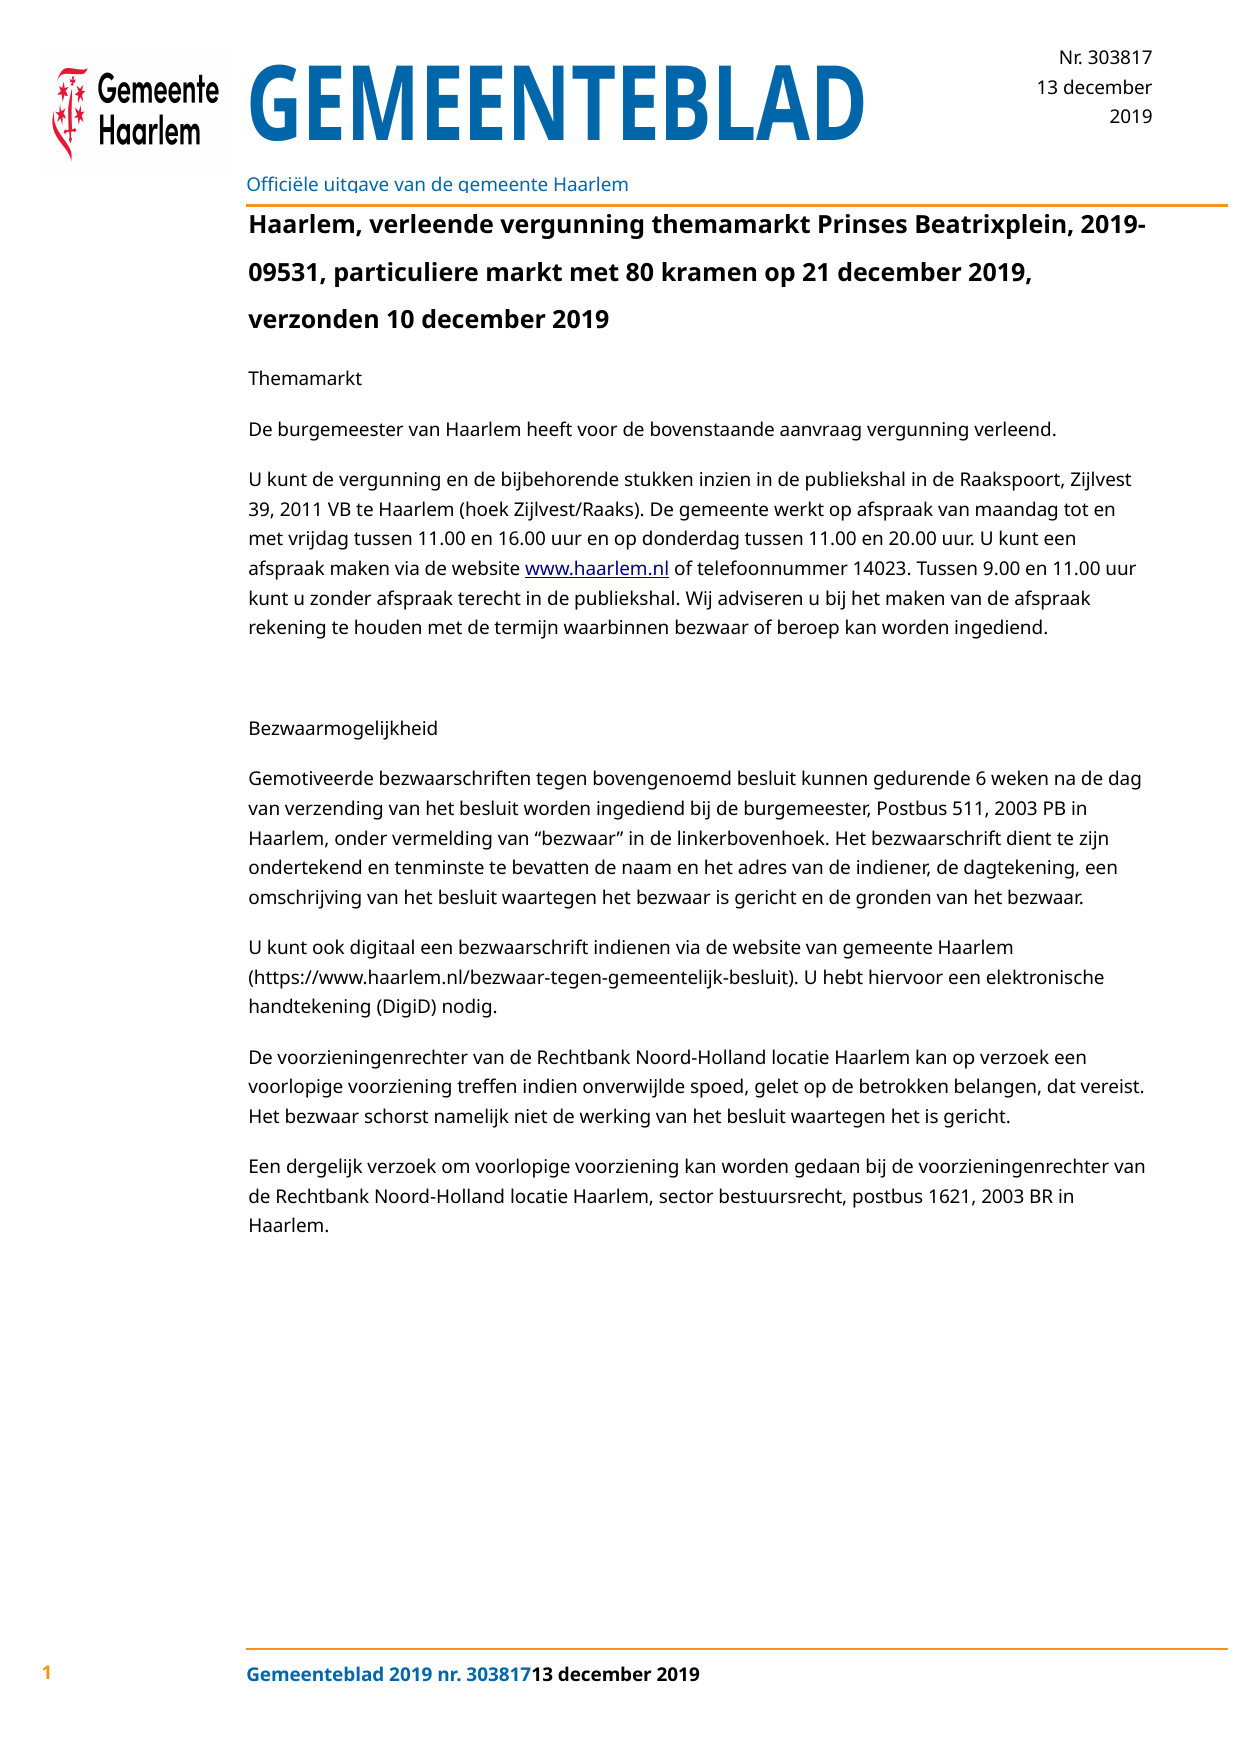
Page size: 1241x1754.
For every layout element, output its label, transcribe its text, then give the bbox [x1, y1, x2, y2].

text U kunt ook digitaal een bezwaarschrift indienen via de website van gemeente Haarlem (https://www.haarlem.nl/bezwaar-tegen-gemeentelijk-besluit). U hebt hiervoor een elektronische handtekening (DigiD) nodig. [248, 934, 1152, 1019]
text Themamarkt [248, 366, 1152, 391]
text Een dergelijk verzoek om voorlopige voorziening kan worden gedaan bij de voorzieningenrechter van de Rechtbank Noord-Holland locatie Haarlem, sector bestuursrecht, postbus 1621, 2003 BR in Haarlem. [248, 1153, 1152, 1238]
text De voorzieningenrechter van de Rechtbank Noord-Holland locatie Haarlem kan op verzoek een voorlopige voorziening treffen indien onverwijlde spoed, gelet op de betrokken belangen, dat vereist. Het bezwaar schorst namelijk niet de werking van het besluit waartegen het is gericht. [248, 1044, 1152, 1129]
picture [41, 47, 231, 172]
text Haarlem, verleende vergunning themamarkt Prinses Beatrixplein, 2019-09531, particuliere markt met 80 kramen op 21 december 2019, verzonden 10 december 2019 [248, 207, 1152, 336]
text Bezwaarmogelijkheid [248, 715, 1152, 741]
text U kunt de vergunning en de bijbehorende stukken inzien in de publiekshal in de Raakspoort, Zijlvest 39, 2011 VB te Haarlem (hoek Zijlvest/Raaks). De gemeente werkt op afspraak van maandag tot en met vrijdag tussen 11.00 en 16.00 uur en op donderdag tussen 11.00 en 20.00 uur. U kunt een afspraak maken via de website www.haarlem.nl of telefoonnummer 14023. Tussen 9.00 en 11.00 uur kunt u zonder afspraak terecht in de publiekshal. Wij adviseren u bij het maken van de afspraak rekening te houden met de termijn waarbinnen bezwaar of beroep kan worden ingediend. [248, 466, 1152, 640]
text Gemotiveerde bezwaarschriften tegen bovengenoemd besluit kunnen gedurende 6 weken na de dag van verzending van het besluit worden ingediend bij de burgemeester, Postbus 511, 2003 PB in Haarlem, onder vermelding van “bezwaar” in de linkerbovenhoek. Het bezwaarschrift dient te zijn ondertekend en tenminste te bevatten de naam en het adres van de indiener, de dagtekening, een omschrijving van het besluit waartegen het bezwaar is gericht en de gronden van het bezwaar. [248, 766, 1152, 909]
text De burgemeester van Haarlem heeft voor de bovenstaande aanvraag vergunning verleend. [248, 416, 1152, 442]
